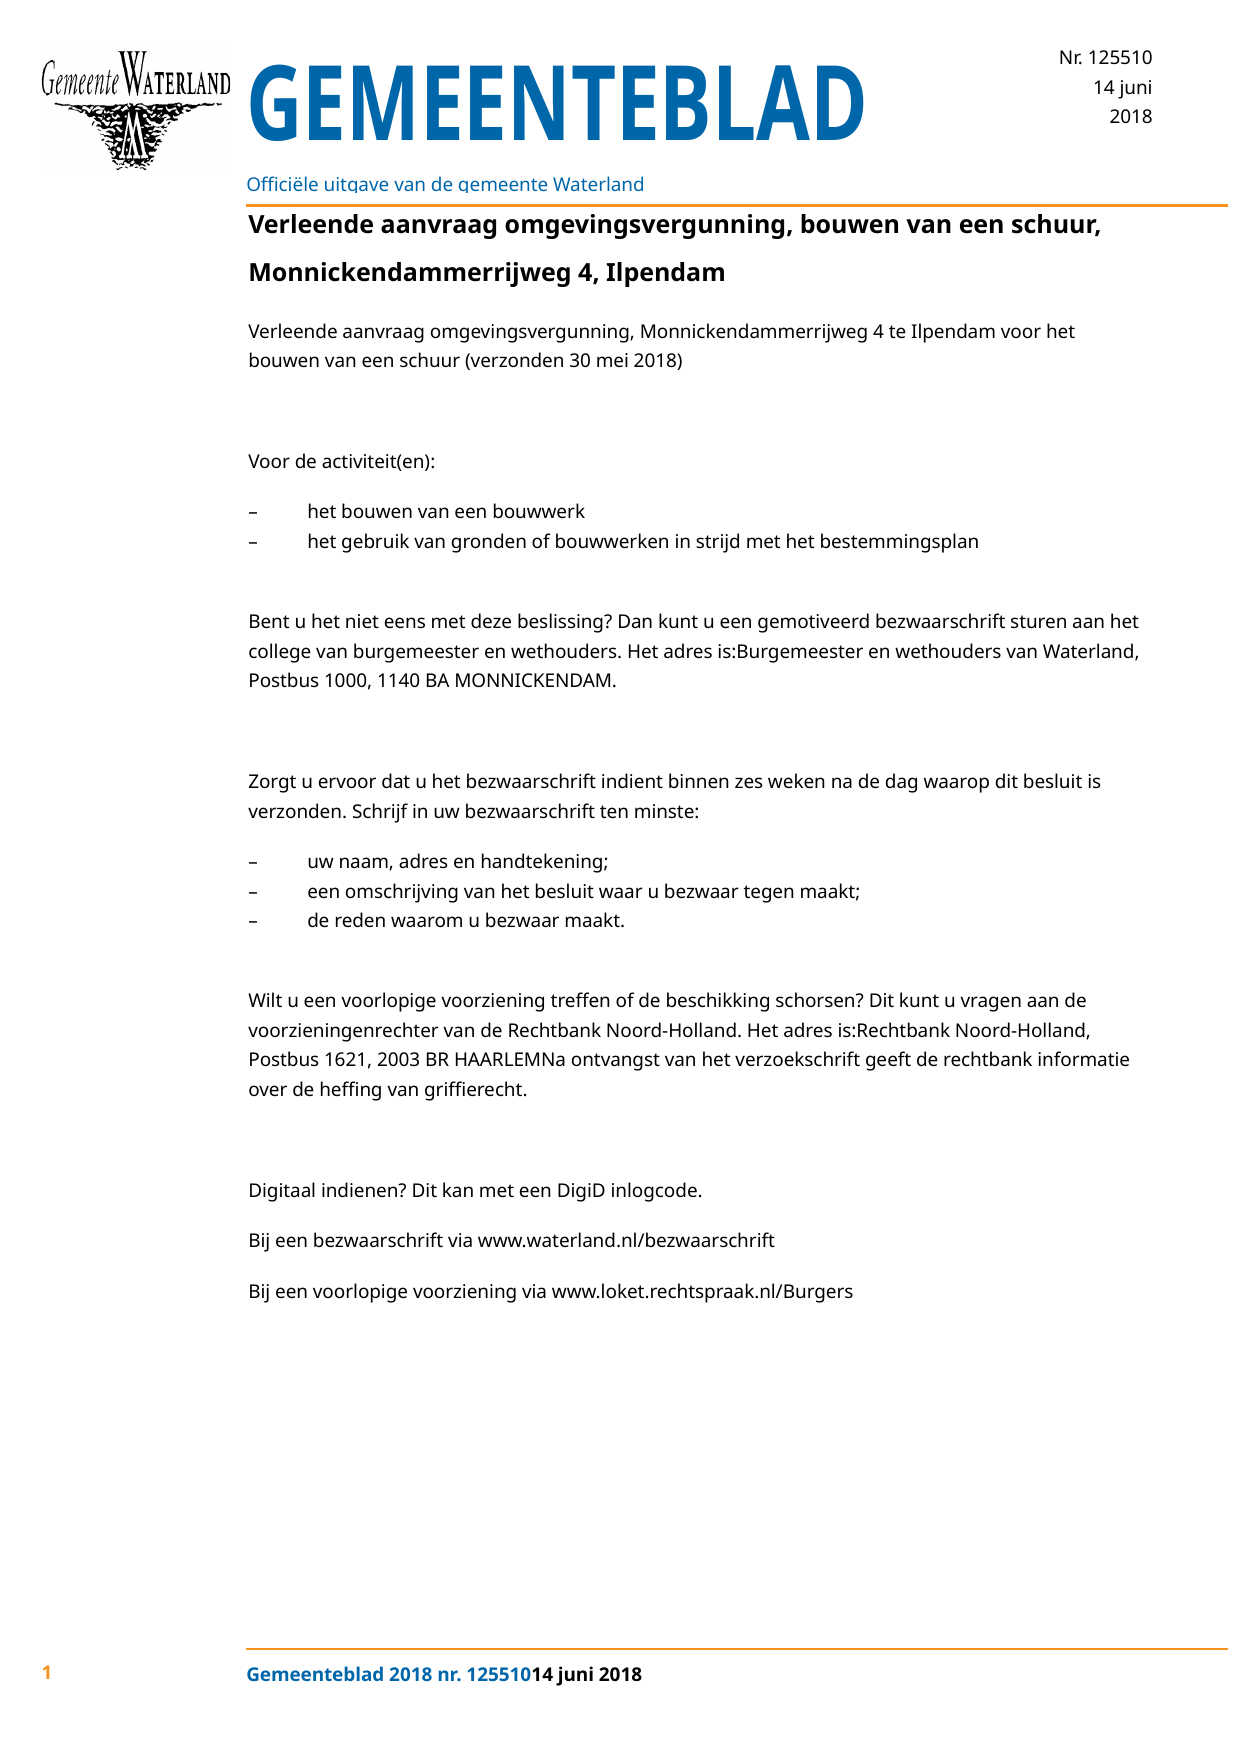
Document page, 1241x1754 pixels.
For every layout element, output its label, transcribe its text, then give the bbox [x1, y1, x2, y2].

list uw naam, adres en handtekening; [248, 848, 1152, 874]
list het bouwen van een bouwwerk [248, 499, 1152, 524]
text Bent u het niet eens met deze beslissing? Dan kunt u een gemotiveerd bezwaarschrift sturen aan het college van burgemeester en wethouders. Het adres is:Burgemeester en wethouders van Waterland, Postbus 1000, 1140 BA MONNICKENDAM. [248, 608, 1152, 693]
list het gebruik van gronden of bouwwerken in strijd met het bestemmingsplan [248, 528, 1152, 554]
text Voor de activiteit(en): [248, 448, 1152, 474]
text Digitaal indienen? Dit kan met een DigiD inlogcode. [248, 1177, 1152, 1203]
text Zorgt u ervoor dat u het bezwaarschrift indient binnen zes weken na de dag waarop dit besluit is verzonden. Schrijf in uw bezwaarschrift ten minste: [248, 768, 1152, 824]
text Verleende aanvraag omgevingsvergunning, Monnickendammerrijweg 4 te Ilpendam voor het bouwen van een schuur (verzonden 30 mei 2018) [248, 318, 1152, 373]
list een omschrijving van het besluit waar u bezwaar tegen maakt; [248, 878, 1152, 904]
picture [41, 47, 231, 172]
text Bij een voorlopige voorziening via www.loket.rechtspraak.nl/Burgers [248, 1278, 1152, 1304]
text Bij een bezwaarschrift via www.waterland.nl/bezwaarschrift [248, 1227, 1152, 1253]
text Verleende aanvraag omgevingsvergunning, bouwen van een schuur, Monnickendammerrijweg 4, Ilpendam [248, 207, 1152, 288]
text Wilt u een voorlopige voorziening treffen of de beschikking schorsen? Dit kunt u vragen aan de voorzieningenrechter van de Rechtbank Noord-Holland. Het adres is:Rechtbank Noord-Holland, Postbus 1621, 2003 BR HAARLEMNa ontvangst van het verzoekschrift geeft de rechtbank informatie over de heffing van griffierecht. [248, 987, 1152, 1102]
list de reden waarom u bezwaar maakt. [248, 907, 1152, 933]
